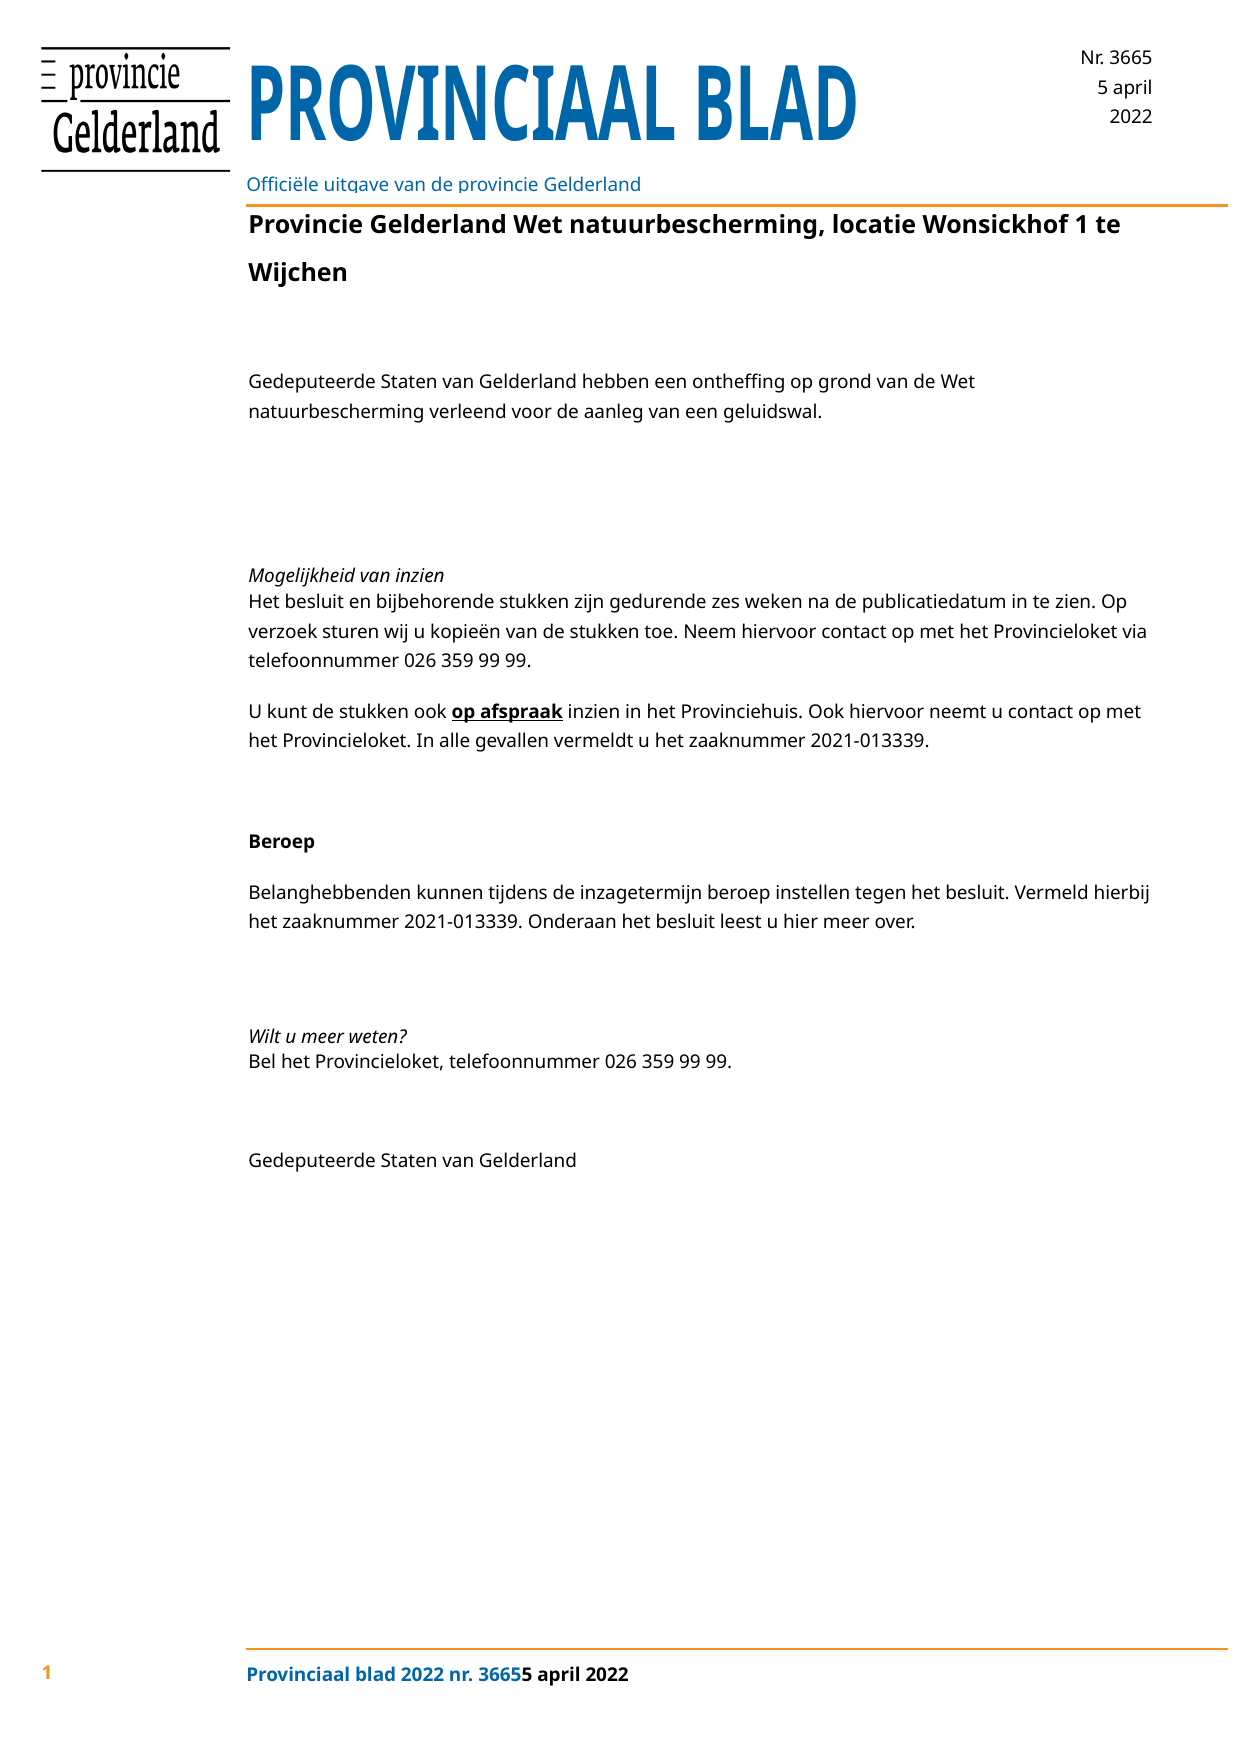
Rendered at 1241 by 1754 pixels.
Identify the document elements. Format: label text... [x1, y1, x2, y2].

text Het besluit en bijbehorende stukken zijn gedurende zes weken na de publicatiedatum in te zien. Op verzoek sturen wij u kopieën van de stukken toe. Neem hiervoor contact op met het Provincieloket via telefoonnummer 026 359 99 99. [248, 588, 1152, 673]
text Mogelijkheid van inzien [248, 563, 1152, 588]
text Wilt u meer weten? [248, 1023, 1152, 1048]
text Belanghebbenden kunnen tijdens de inzagetermijn beroep instellen tegen het besluit. Vermeld hierbij het zaaknummer 2021-013339. Onderaan het besluit leest u hier meer over. [248, 879, 1152, 934]
text Gedeputeerde Staten van Gelderland hebben een ontheffing op grond van de Wet natuurbescherming verleend voor de aanleg van een geluidswal. [248, 368, 1152, 424]
text Provincie Gelderland Wet natuurbescherming, locatie Wonsickhof 1 te Wijchen [248, 207, 1152, 288]
text Bel het Provincieloket, telefoonnummer 026 359 99 99. [248, 1048, 1152, 1074]
text Gedeputeerde Staten van Gelderland [248, 1147, 1152, 1172]
text Beroep [248, 828, 1152, 854]
picture [41, 47, 231, 172]
text U kunt de stukken ook op afspraak inzien in het Provinciehuis. Ook hiervoor neemt u contact op met het Provincieloket. In alle gevallen vermeldt u het zaaknummer 2021-013339. [248, 698, 1152, 753]
